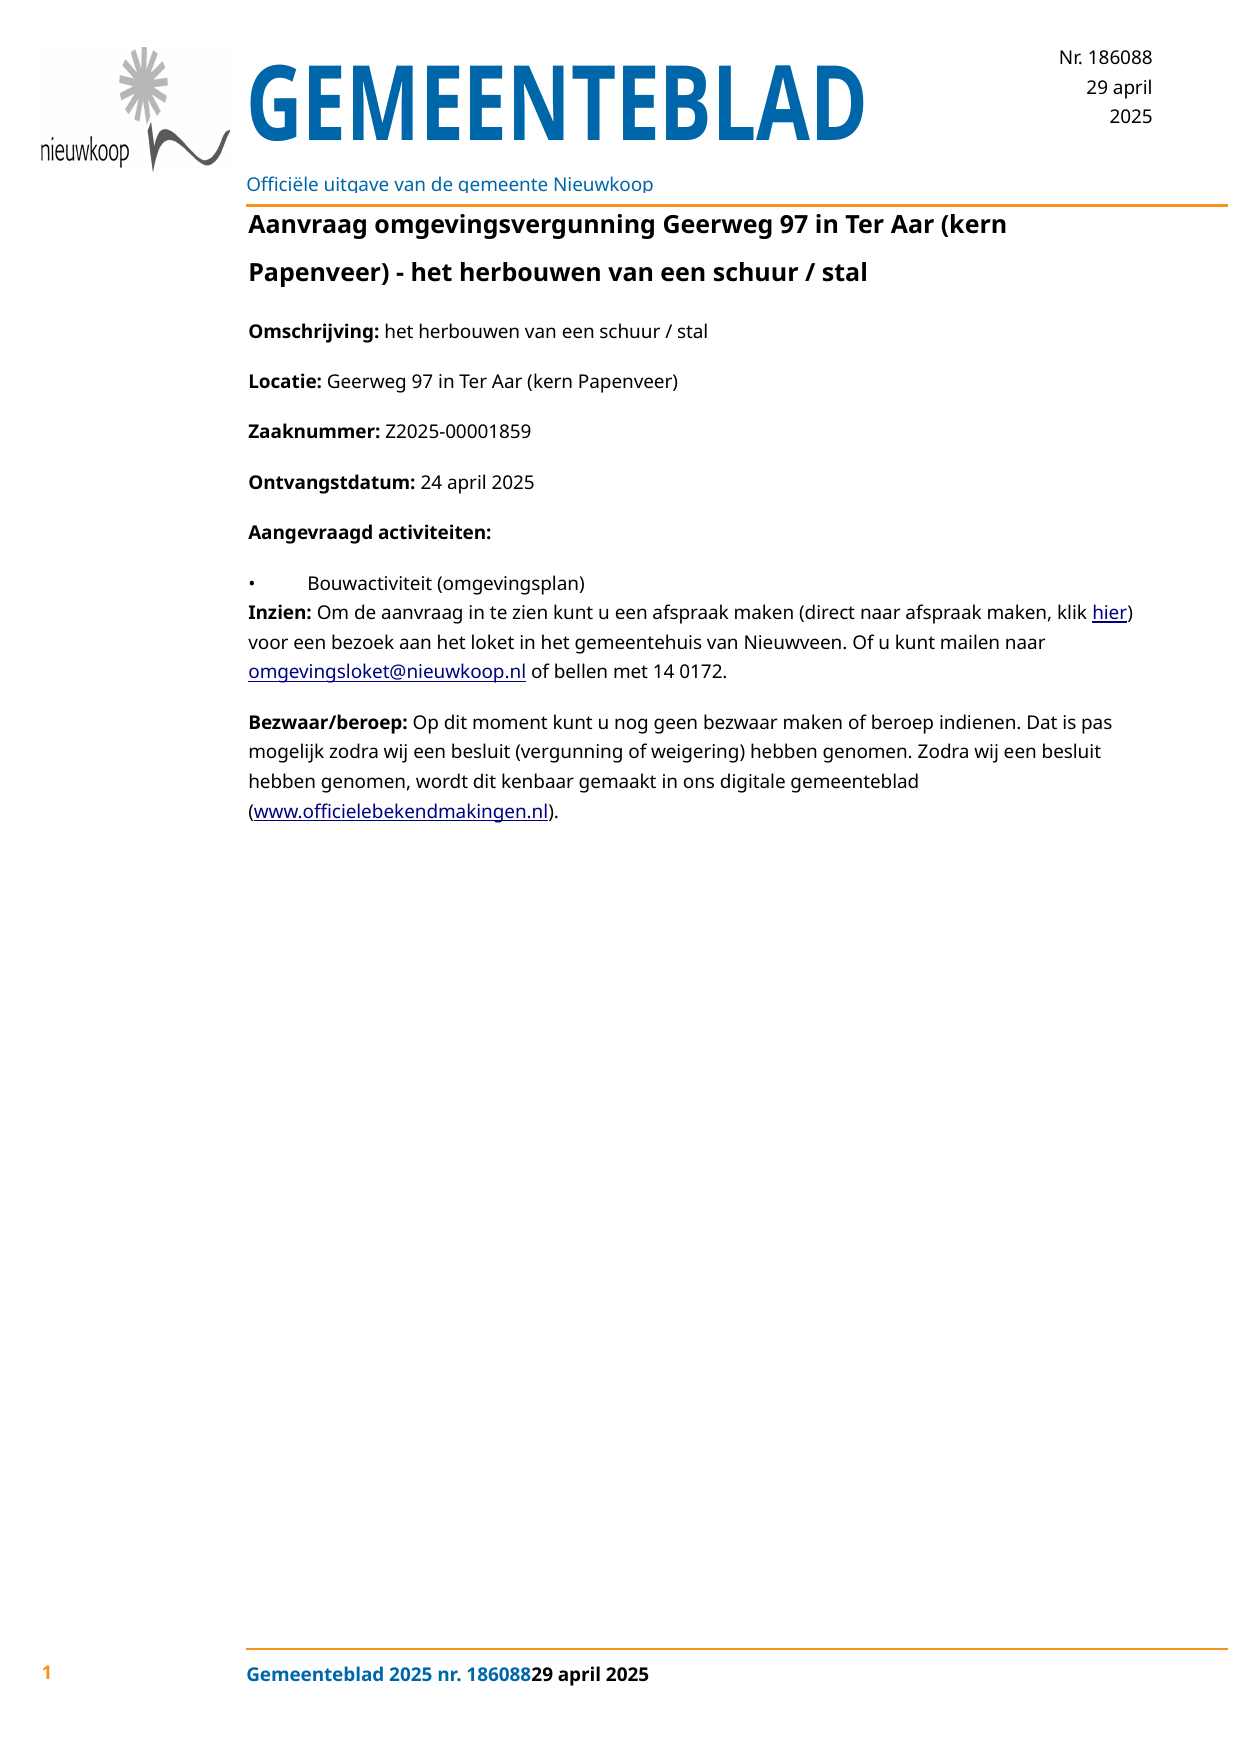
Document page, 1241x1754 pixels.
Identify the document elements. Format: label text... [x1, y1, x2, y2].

text Omschrijving: het herbouwen van een schuur / stal [248, 318, 1152, 344]
text Aangevraagd activiteiten: [248, 519, 1152, 545]
text Aanvraag omgevingsvergunning Geerweg 97 in Ter Aar (kern Papenveer) - het herbouwen van een schuur / stal [248, 207, 1152, 288]
picture [41, 47, 231, 172]
text Bezwaar/beroep: Op dit moment kunt u nog geen bezwaar maken of beroep indienen. Dat is pas mogelijk zodra wij een besluit (vergunning of weigering) hebben genomen. Zodra wij een besluit hebben genomen, wordt dit kenbaar gemaakt in ons digitale gemeenteblad (www.officielebekendmakingen.nl). [248, 709, 1152, 824]
text Zaaknummer: Z2025-00001859 [248, 419, 1152, 444]
list Bouwactiviteit (omgevingsplan) [248, 570, 1152, 596]
text Ontvangstdatum: 24 april 2025 [248, 469, 1152, 495]
text Locatie: Geerweg 97 in Ter Aar (kern Papenveer) [248, 368, 1152, 394]
text Inzien: Om de aanvraag in te zien kunt u een afspraak maken (direct naar afspraak maken, klik hier) voor een bezoek aan het loket in het gemeentehuis van Nieuwveen. Of u kunt mailen naar omgevingsloket@nieuwkoop.nl of bellen met 14 0172. [248, 599, 1152, 684]
